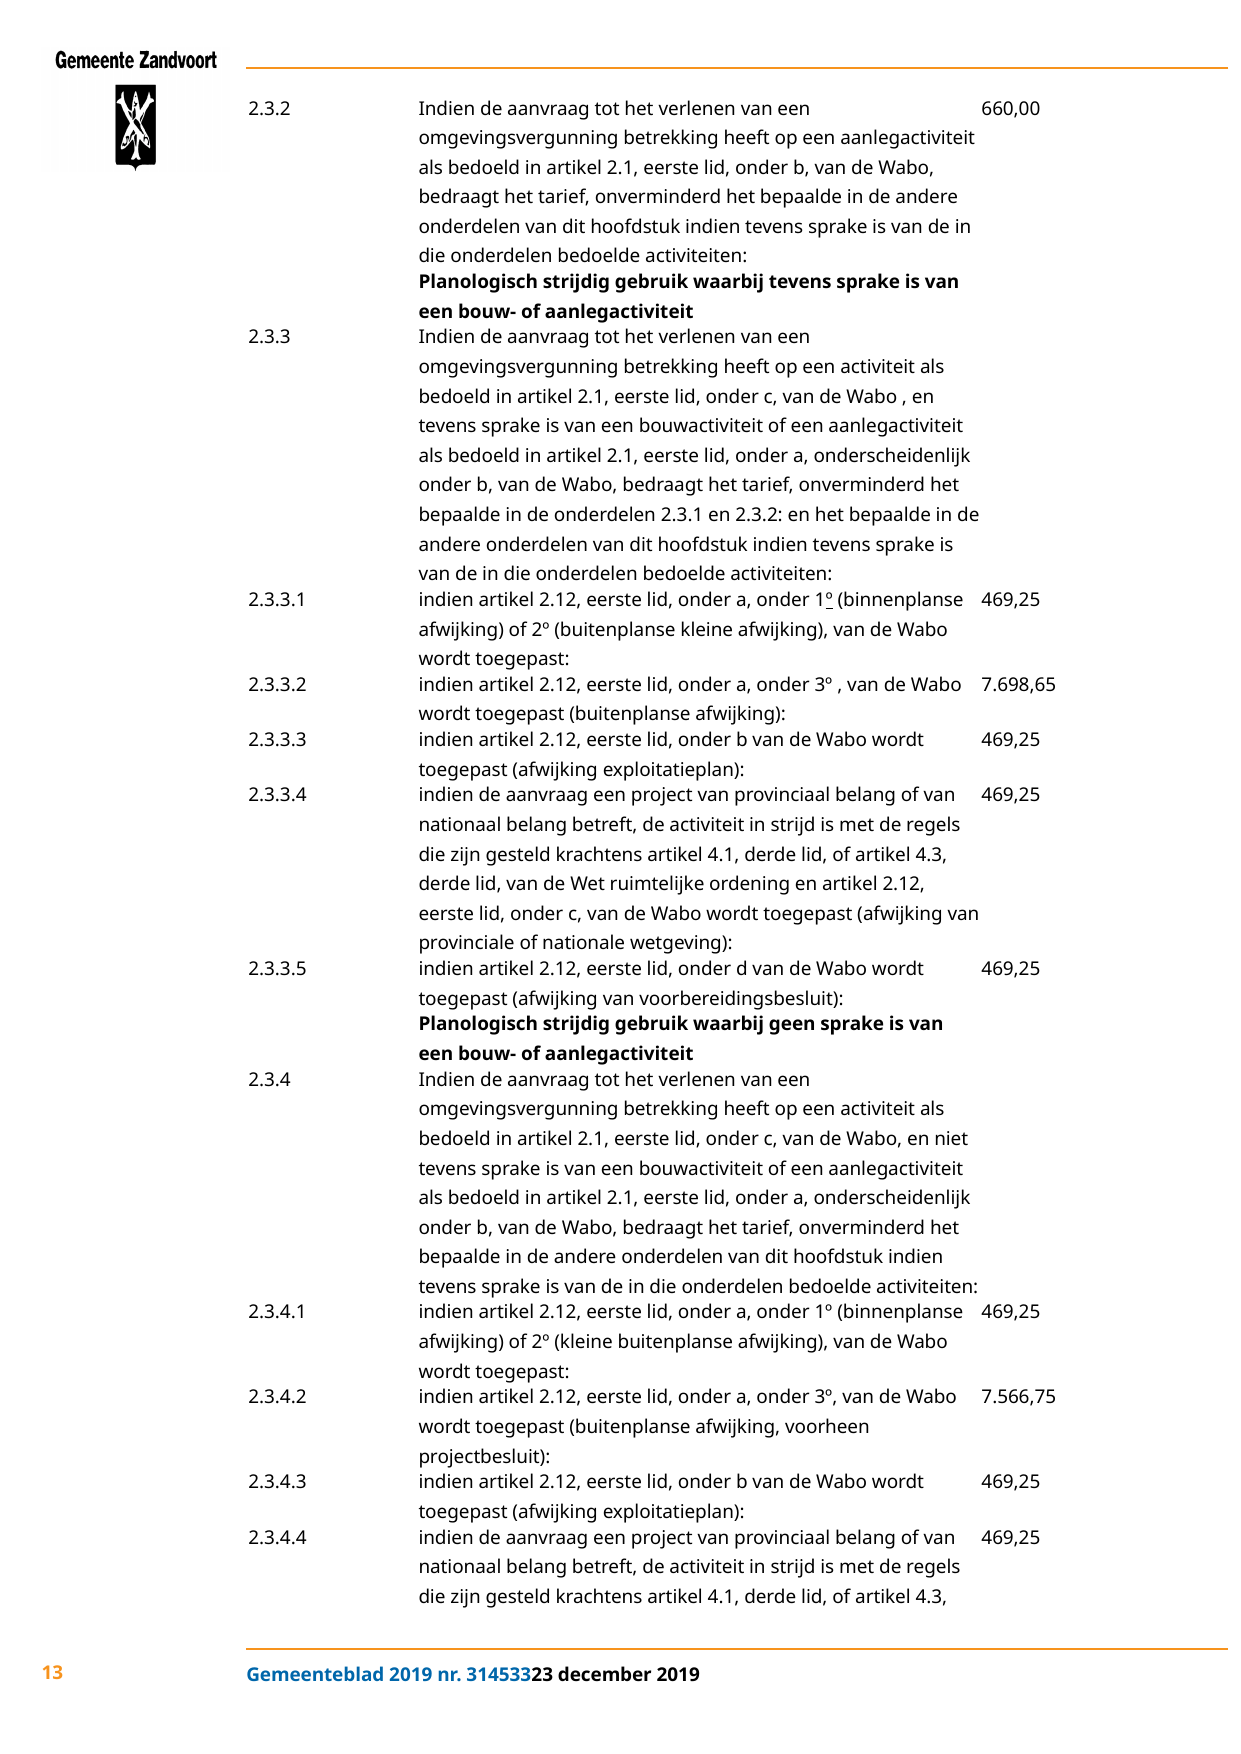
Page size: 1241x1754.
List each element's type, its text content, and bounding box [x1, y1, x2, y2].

table_cell 2.3.3.2 [248, 671, 418, 726]
table_cell indien artikel 2.12, eerste lid, onder a, onder 3º , van de Wabo wordt toegepast (buitenplanse afwijking): [418, 671, 981, 726]
picture [41, 47, 231, 172]
table_cell 469,25 [981, 955, 1152, 1011]
table_cell Indien de aanvraag tot het verlenen van een omgevingsvergunning betrekking heeft op een activiteit als bedoeld in artikel 2.1, eerste lid, onder c, van de Wabo, en niet tevens sprake is van een bouwactiviteit of een aanlegactiviteit als bedoeld in artikel 2.1, eerste lid, onder a, onderscheidenlijk onder b, van de Wabo, bedraagt het tarief, onverminderd het bepaalde in de andere onderdelen van dit hoofdstuk indien tevens sprake is van de in die onderdelen bedoelde activiteiten: [418, 1066, 981, 1299]
table_cell 660,00 [981, 95, 1152, 268]
table_cell [981, 1066, 1152, 1299]
table_cell indien de aanvraag een project van provinciaal belang of van nationaal belang betreft, de activiteit in strijd is met de regels die zijn gesteld krachtens artikel 4.1, derde lid, of artikel 4.3, [418, 1524, 981, 1609]
table_cell 2.3.4 [248, 1066, 418, 1299]
table_cell indien de aanvraag een project van provinciaal belang of van nationaal belang betreft, de activiteit in strijd is met de regels die zijn gesteld krachtens artikel 4.1, derde lid, of artikel 4.3, derde lid, van de Wet ruimtelijke ordening en artikel 2.12, eerste lid, onder c, van de Wabo wordt toegepast (afwijking van provinciale of nationale wetgeving): [418, 782, 981, 955]
table_cell Planologisch strijdig gebruik waarbij geen sprake is van een bouw- of aanlegactiviteit [418, 1011, 981, 1066]
table_cell [248, 269, 418, 324]
table_cell 2.3.2 [248, 95, 418, 268]
table_cell Planologisch strijdig gebruik waarbij tevens sprake is van een bouw- of aanlegactiviteit [418, 269, 981, 324]
table_cell 2.3.4.1 [248, 1299, 418, 1384]
table_cell 2.3.4.3 [248, 1469, 418, 1524]
table_cell 469,25 [981, 1524, 1152, 1609]
table_cell [981, 1011, 1152, 1066]
table_cell 2.3.4.4 [248, 1524, 418, 1609]
table_cell 469,25 [981, 726, 1152, 782]
table_cell indien artikel 2.12, eerste lid, onder a, onder 3º, van de Wabo wordt toegepast (buitenplanse afwijking, voorheen projectbesluit): [418, 1384, 981, 1468]
table_cell 7.566,75 [981, 1384, 1152, 1468]
table_cell 2.3.4.2 [248, 1384, 418, 1468]
table_cell [981, 269, 1152, 324]
table_cell 2.3.3.5 [248, 955, 418, 1011]
table_cell [248, 1011, 418, 1066]
table_cell 2.3.3.4 [248, 782, 418, 955]
table_cell Indien de aanvraag tot het verlenen van een omgevingsvergunning betrekking heeft op een aanlegactiviteit als bedoeld in artikel 2.1, eerste lid, onder b, van de Wabo, bedraagt het tarief, onverminderd het bepaalde in de andere onderdelen van dit hoofdstuk indien tevens sprake is van de in die onderdelen bedoelde activiteiten: [418, 95, 981, 268]
table_cell indien artikel 2.12, eerste lid, onder b van de Wabo wordt toegepast (afwijking exploitatieplan): [418, 1469, 981, 1524]
table_cell indien artikel 2.12, eerste lid, onder a, onder 1º (binnenplanse afwijking) of 2º (buitenplanse kleine afwijking), van de Wabo wordt toegepast: [418, 586, 981, 671]
table_cell indien artikel 2.12, eerste lid, onder b van de Wabo wordt toegepast (afwijking exploitatieplan): [418, 726, 981, 782]
table_cell [981, 324, 1152, 586]
table_cell 469,25 [981, 1299, 1152, 1384]
table_cell 469,25 [981, 1469, 1152, 1524]
table_cell 469,25 [981, 586, 1152, 671]
table_cell indien artikel 2.12, eerste lid, onder a, onder 1º (binnenplanse afwijking) of 2º (kleine buitenplanse afwijking), van de Wabo wordt toegepast: [418, 1299, 981, 1384]
table_cell 2.3.3 [248, 324, 418, 586]
table_cell 2.3.3.3 [248, 726, 418, 782]
table_cell 7.698,65 [981, 671, 1152, 726]
table_cell Indien de aanvraag tot het verlenen van een omgevingsvergunning betrekking heeft op een activiteit als bedoeld in artikel 2.1, eerste lid, onder c, van de Wabo , en tevens sprake is van een bouwactiviteit of een aanlegactiviteit als bedoeld in artikel 2.1, eerste lid, onder a, onderscheidenlijk onder b, van de Wabo, bedraagt het tarief, onverminderd het bepaalde in de onderdelen 2.3.1 en 2.3.2: en het bepaalde in de andere onderdelen van dit hoofdstuk indien tevens sprake is van de in die onderdelen bedoelde activiteiten: [418, 324, 981, 586]
table_cell 2.3.3.1 [248, 586, 418, 671]
table_cell indien artikel 2.12, eerste lid, onder d van de Wabo wordt toegepast (afwijking van voorbereidingsbesluit): [418, 955, 981, 1011]
table_cell 469,25 [981, 782, 1152, 955]
